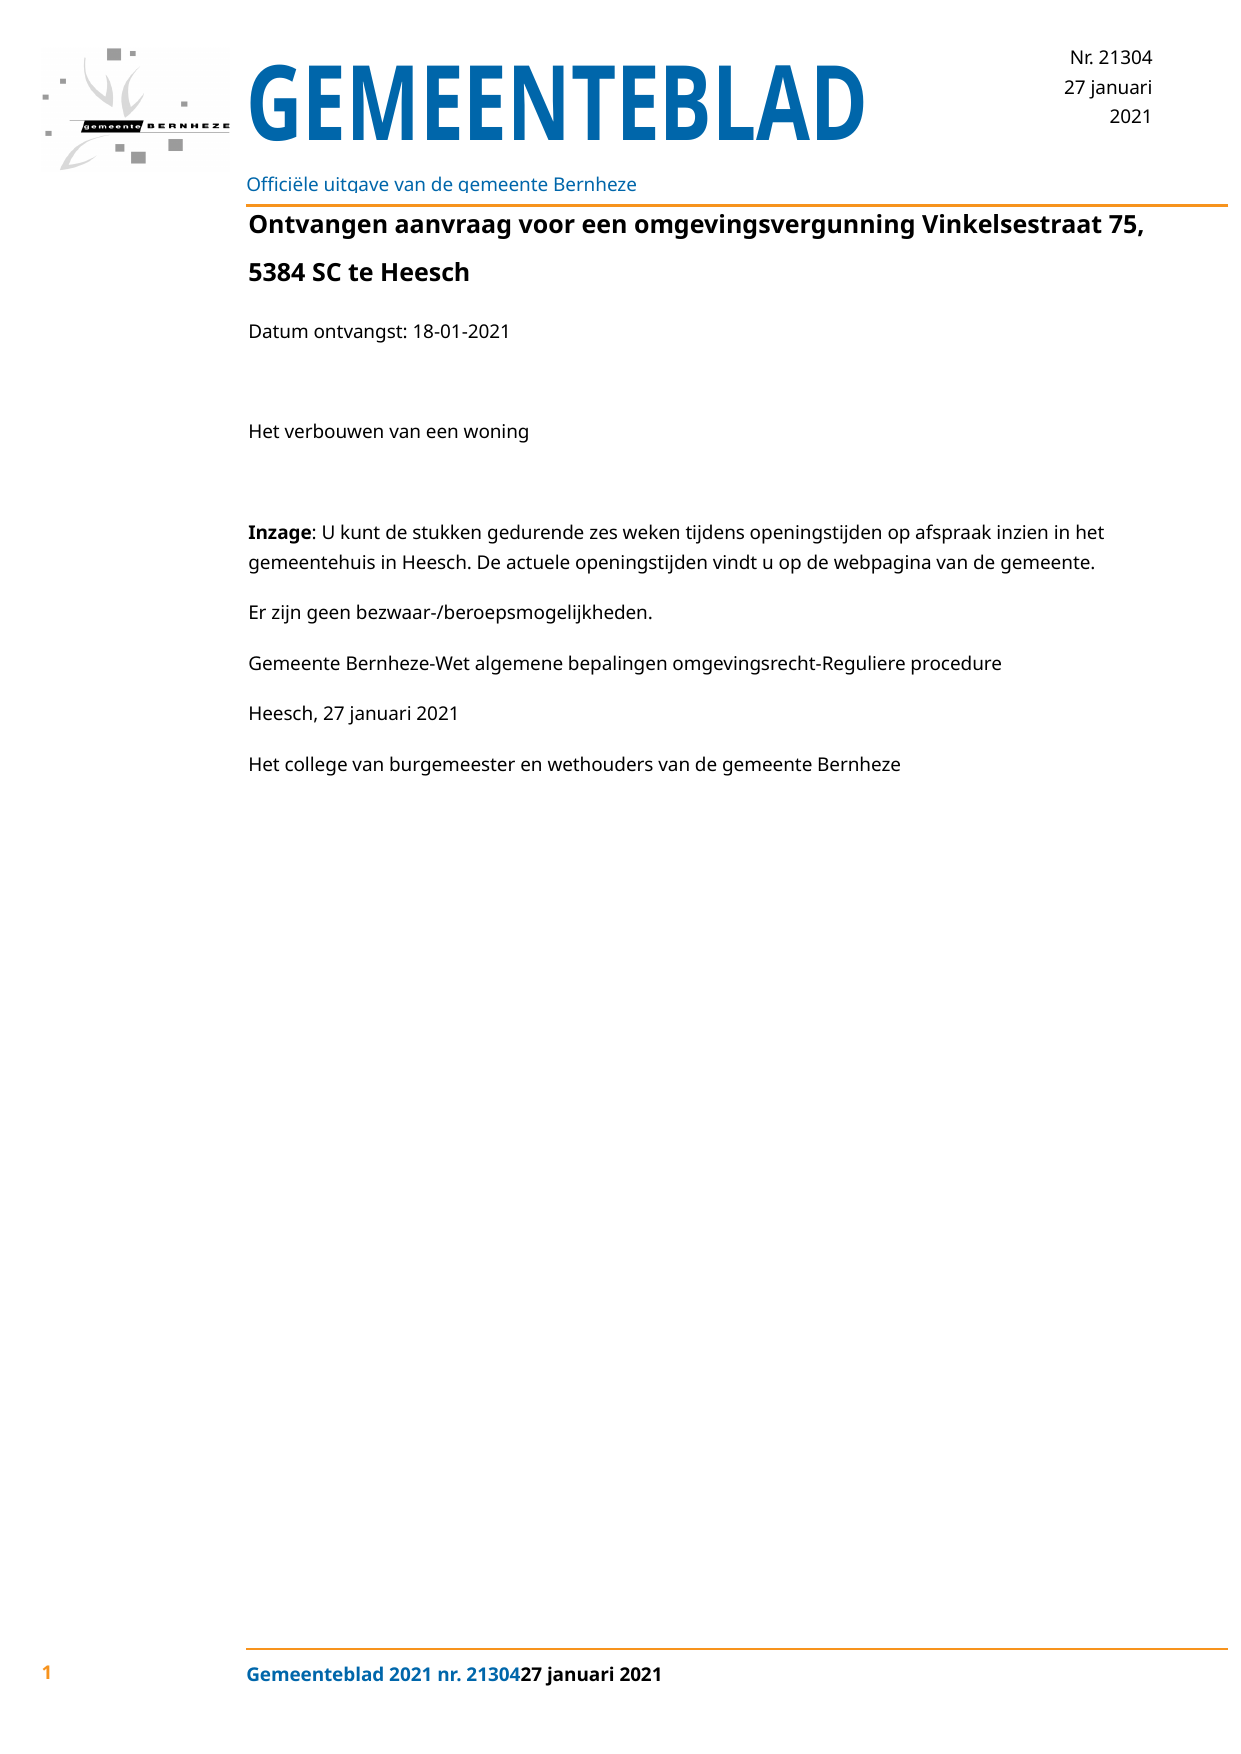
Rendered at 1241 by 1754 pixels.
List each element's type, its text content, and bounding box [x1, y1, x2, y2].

text Het verbouwen van een woning [248, 419, 1152, 444]
text Gemeente Bernheze-Wet algemene bepalingen omgevingsrecht-Reguliere procedure [248, 650, 1152, 676]
text Ontvangen aanvraag voor een omgevingsvergunning Vinkelsestraat 75, 5384 SC te Heesch [248, 207, 1152, 288]
text Er zijn geen bezwaar-/beroepsmogelijkheden. [248, 599, 1152, 625]
text Inzage: U kunt de stukken gedurende zes weken tijdens openingstijden op afspraak inzien in het gemeentehuis in Heesch. De actuele openingstijden vindt u op de webpagina van de gemeente. [248, 519, 1152, 575]
text Het college van burgemeester en wethouders van de gemeente Bernheze [248, 751, 1152, 777]
picture [41, 47, 231, 172]
text Heesch, 27 januari 2021 [248, 700, 1152, 726]
text Datum ontvangst: 18-01-2021 [248, 318, 1152, 344]
